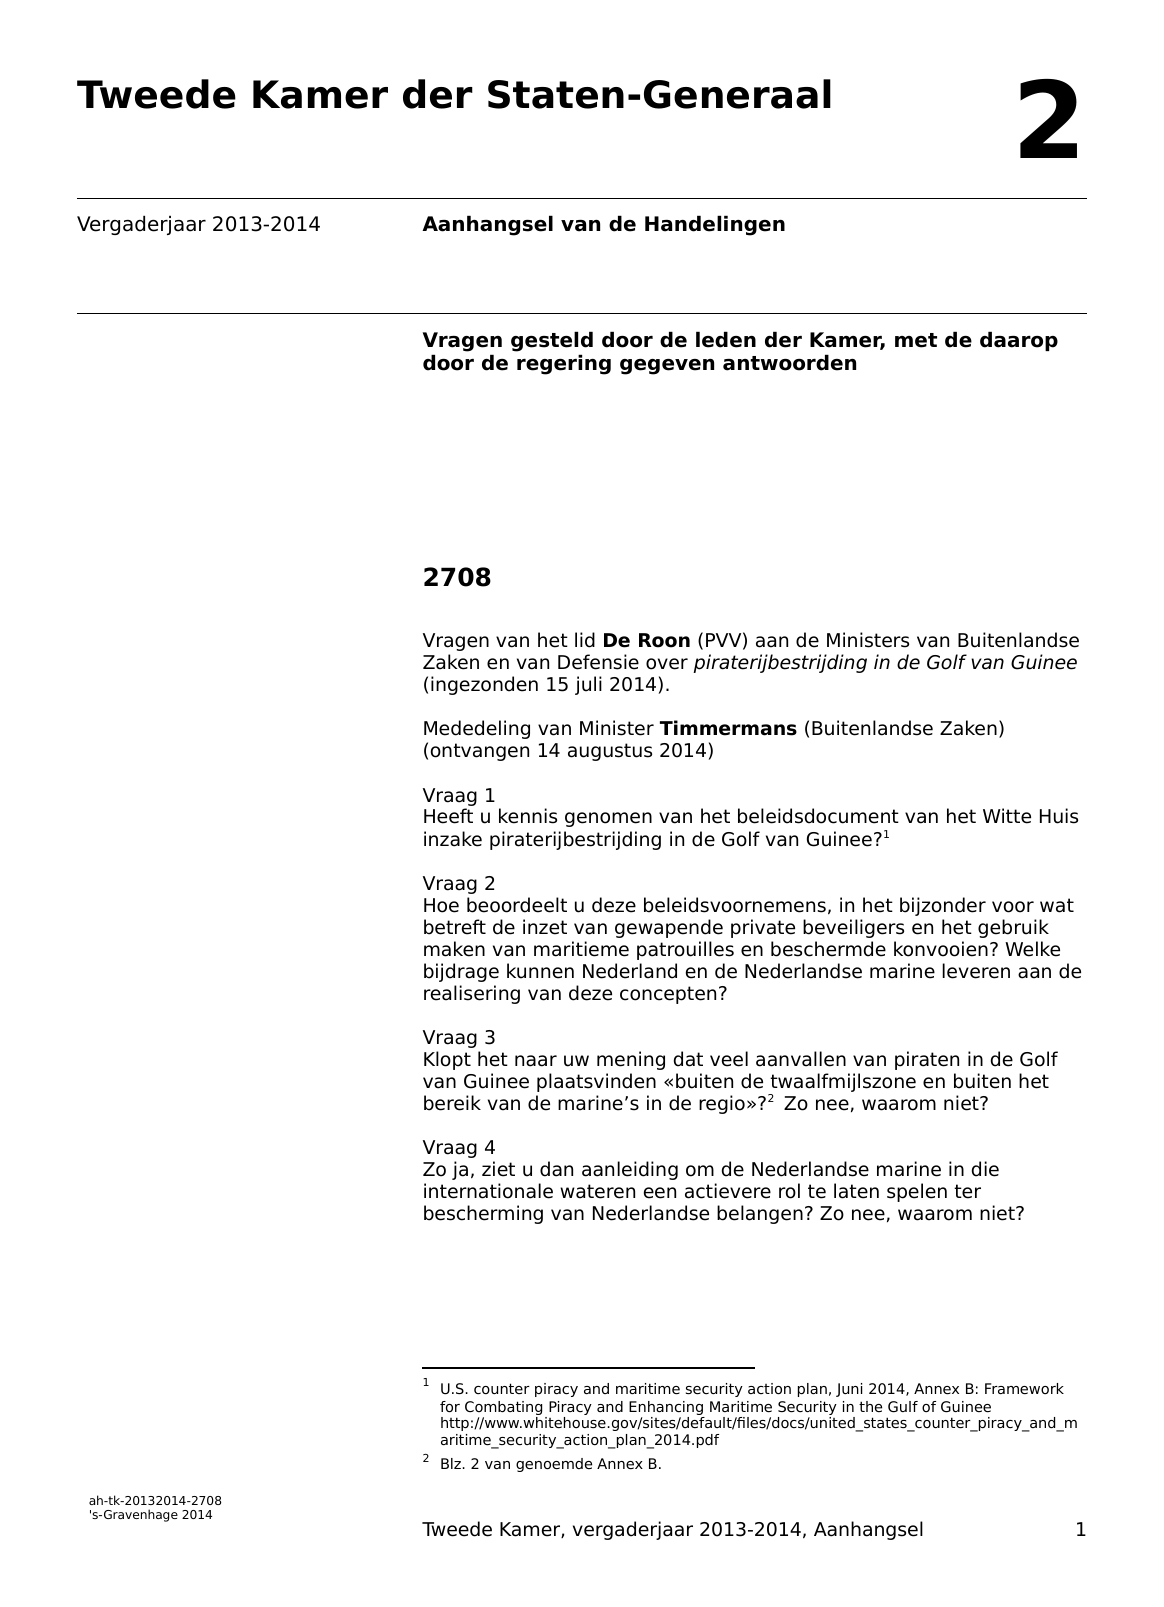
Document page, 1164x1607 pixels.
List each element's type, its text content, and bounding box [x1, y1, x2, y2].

table_cell [77, 314, 422, 375]
table_header Tweede Kamer der Staten-Generaal [77, 59, 886, 198]
text Klopt het naar uw mening dat veel aanvallen van piraten in de Golf van Guinee plaatsvinden «buiten de twaalfmijlszone en buiten het bereik van de marine’s in de regio»? Zo nee, waarom niet? [422, 1049, 1087, 1114]
table_cell Aanhangsel van de Handelingen [422, 199, 1087, 313]
text Mededeling van Minister Timmermans (Buitenlandse Zaken) (ontvangen 14 augustus 2014) [422, 718, 1087, 762]
text Zo ja, ziet u dan aanleiding om de Nederlandse marine in die internationale wateren een actievere rol te laten spelen ter bescherming van Nederlandse belangen? Zo nee, waarom niet? [422, 1159, 1087, 1225]
text Hoe beoordeelt u deze beleidsvoornemens, in het bijzonder voor wat betreft de inzet van gewapende private beveiligers en het gebruik maken van maritieme patrouilles en beschermde konvooien? Welke bijdrage kunnen Nederland en de Nederlandse marine leveren aan de realisering van deze concepten? [422, 894, 1087, 1004]
text U.S. counter piracy and maritime security action plan, Juni 2014, Annex B: Framework for Combating Piracy and Enhancing Maritime Security in the Gulf of Guinee http://www.whitehouse.gov/sites/default/files/docs/united_states_counter_piracy_and_maritime_security_action_plan_2014.pdf [422, 1377, 1087, 1449]
table_cell Vragen gesteld door de leden der Kamer, met de daarop door de regering gegeven antwoorden [422, 314, 1087, 375]
text Vragen van het lid De Roon (PVV) aan de Ministers van Buitenlandse Zaken en van Defensie over piraterijbestrijding in de Golf van Guinee (ingezonden 15 juli 2014). [422, 630, 1087, 696]
text Vraag 3 [422, 1027, 1087, 1049]
text Vraag 4 [422, 1137, 1087, 1159]
text Vraag 2 [422, 873, 1087, 894]
text Blz. 2 van genoemde Annex B. [422, 1452, 1087, 1474]
text ah-tk-20132014-2708 [88, 1494, 323, 1508]
text Heeft u kennis genomen van het beleidsdocument van het Witte Huis inzake piraterijbestrijding in de Golf van Guinee? [422, 806, 1087, 850]
table_header 2 [886, 59, 1087, 198]
text Vraag 1 [422, 784, 1087, 806]
text 's-Gravenhage 2014 [88, 1508, 323, 1522]
text 2708 [422, 563, 1087, 592]
table_cell Vergaderjaar 2013-2014 [77, 199, 422, 313]
